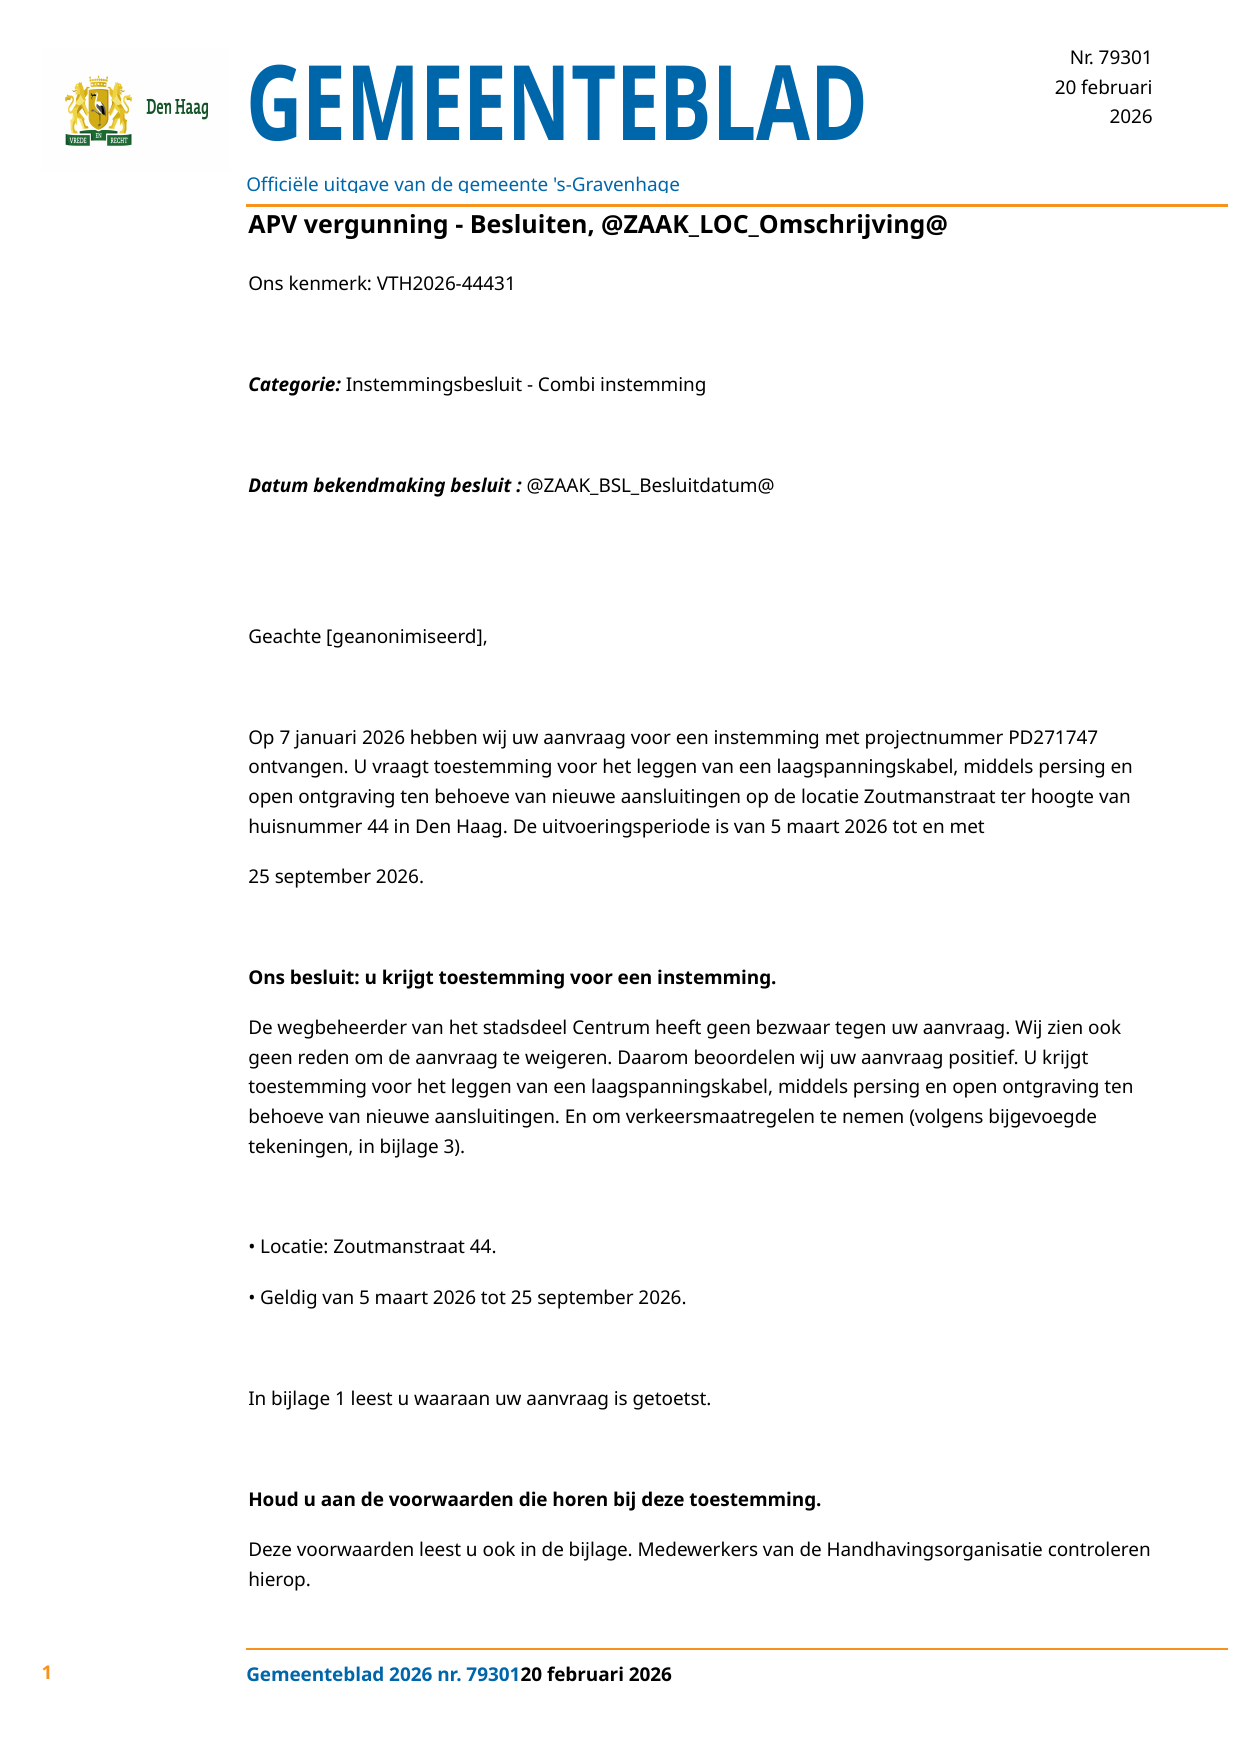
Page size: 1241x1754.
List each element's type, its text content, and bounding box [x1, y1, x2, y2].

text 25 september 2026. [248, 863, 1152, 889]
text • Geldig van 5 maart 2026 tot 25 september 2026. [248, 1284, 1152, 1310]
text Deze voorwaarden leest u ook in de bijlage. Medewerkers van de Handhavingsorganisatie controleren hierop. [248, 1536, 1152, 1591]
text • Locatie: Zoutmanstraat 44. [248, 1234, 1152, 1259]
text Datum bekendmaking besluit : @ZAAK_BSL_Besluitdatum@ [248, 472, 1152, 498]
text Categorie: Instemmingsbesluit - Combi instemming [248, 371, 1152, 397]
text Ons kenmerk: VTH2026-44431 [248, 270, 1152, 296]
text In bijlage 1 leest u waaraan uw aanvraag is getoetst. [248, 1385, 1152, 1411]
text Geachte [geanonimiseerd], [248, 623, 1152, 649]
text De wegbeheerder van het stadsdeel Centrum heeft geen bezwaar tegen uw aanvraag. Wij zien ook geen reden om de aanvraag te weigeren. Daarom beoordelen wij uw aanvraag positief. U krijgt toestemming voor het leggen van een laagspanningskabel, middels persing en open ontgraving ten behoeve van nieuwe aansluitingen. En om verkeersmaatregelen te nemen (volgens bijgevoegde tekeningen, in bijlage 3). [248, 1014, 1152, 1158]
text Ons besluit: u krijgt toestemming voor een instemming. [248, 964, 1152, 990]
text Houd u aan de voorwaarden die horen bij deze toestemming. [248, 1486, 1152, 1511]
picture [41, 47, 231, 172]
text APV vergunning - Besluiten, @ZAAK_LOC_Omschrijving@ [248, 207, 1152, 241]
text Op 7 januari 2026 hebben wij uw aanvraag voor een instemming met projectnummer PD271747 ontvangen. U vraagt toestemming voor het leggen van een laagspanningskabel, middels persing en open ontgraving ten behoeve van nieuwe aansluitingen op de locatie Zoutmanstraat ter hoogte van huisnummer 44 in Den Haag. De uitvoeringsperiode is van 5 maart 2026 tot en met [248, 724, 1152, 838]
